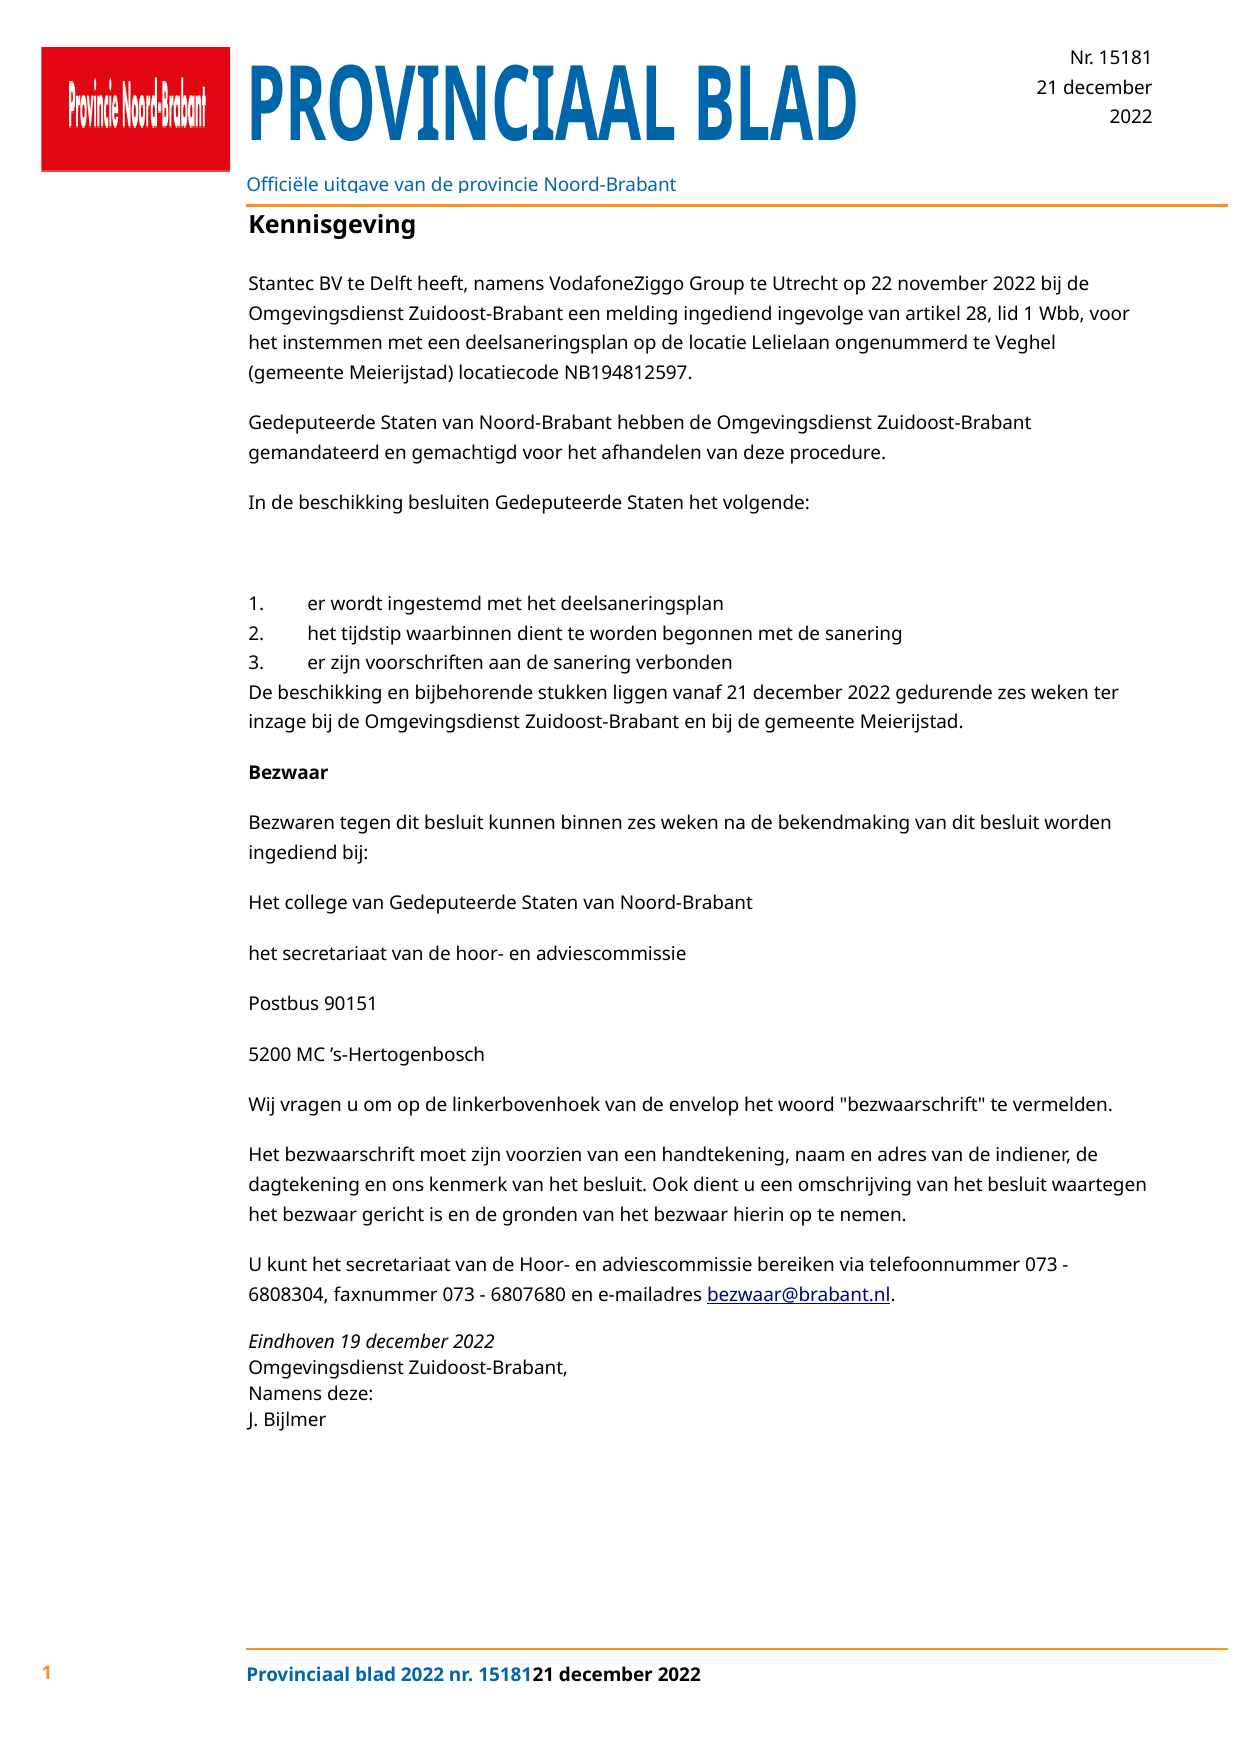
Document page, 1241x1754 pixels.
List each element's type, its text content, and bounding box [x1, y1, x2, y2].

text Namens deze: [248, 1380, 1152, 1406]
text Eindhoven 19 december 2022 [248, 1328, 1152, 1354]
text Wij vragen u om op de linkerbovenhoek van de envelop het woord "bezwaarschrift" te vermelden. [248, 1091, 1152, 1117]
text 5200 MC ’s-Hertogenbosch [248, 1041, 1152, 1066]
text In de beschikking besluiten Gedeputeerde Staten het volgende: [248, 489, 1152, 515]
list er wordt ingestemd met het deelsaneringsplan [248, 590, 1152, 616]
text Bezwaren tegen dit besluit kunnen binnen zes weken na de bekendmaking van dit besluit worden ingediend bij: [248, 809, 1152, 865]
text U kunt het secretariaat van de Hoor- en adviescommissie bereiken via telefoonnummer 073 - 6808304, faxnummer 073 - 6807680 en e-mailadres bezwaar@brabant.nl. [248, 1251, 1152, 1306]
text De beschikking en bijbehorende stukken liggen vanaf 21 december 2022 gedurende zes weken ter inzage bij de Omgevingsdienst Zuidoost-Brabant en bij de gemeente Meierijstad. [248, 679, 1152, 734]
text Kennisgeving [248, 207, 1152, 241]
list er zijn voorschriften aan de sanering verbonden [248, 649, 1152, 675]
text Het college van Gedeputeerde Staten van Noord-Brabant [248, 889, 1152, 915]
text Gedeputeerde Staten van Noord-Brabant hebben de Omgevingsdienst Zuidoost-Brabant gemandateerd en gemachtigd voor het afhandelen van deze procedure. [248, 409, 1152, 465]
text Het bezwaarschrift moet zijn voorzien van een handtekening, naam en adres van de indiener, de dagtekening en ons kenmerk van het besluit. Ook dient u een omschrijving van het besluit waartegen het bezwaar gericht is en de gronden van het bezwaar hierin op te nemen. [248, 1142, 1152, 1226]
text J. Bijlmer [248, 1406, 1152, 1431]
list het tijdstip waarbinnen dient te worden begonnen met de sanering [248, 620, 1152, 646]
text Postbus 90151 [248, 990, 1152, 1016]
text Bezwaar [248, 759, 1152, 785]
text het secretariaat van de hoor- en adviescommissie [248, 940, 1152, 966]
text Stantec BV te Delft heeft, namens VodafoneZiggo Group te Utrecht op 22 november 2022 bij de Omgevingsdienst Zuidoost-Brabant een melding ingediend ingevolge van artikel 28, lid 1 Wbb, voor het instemmen met een deelsaneringsplan op de locatie Lelielaan ongenummerd te Veghel (gemeente Meierijstad) locatiecode NB194812597. [248, 270, 1152, 385]
text Omgevingsdienst Zuidoost-Brabant, [248, 1354, 1152, 1380]
picture [41, 47, 231, 172]
